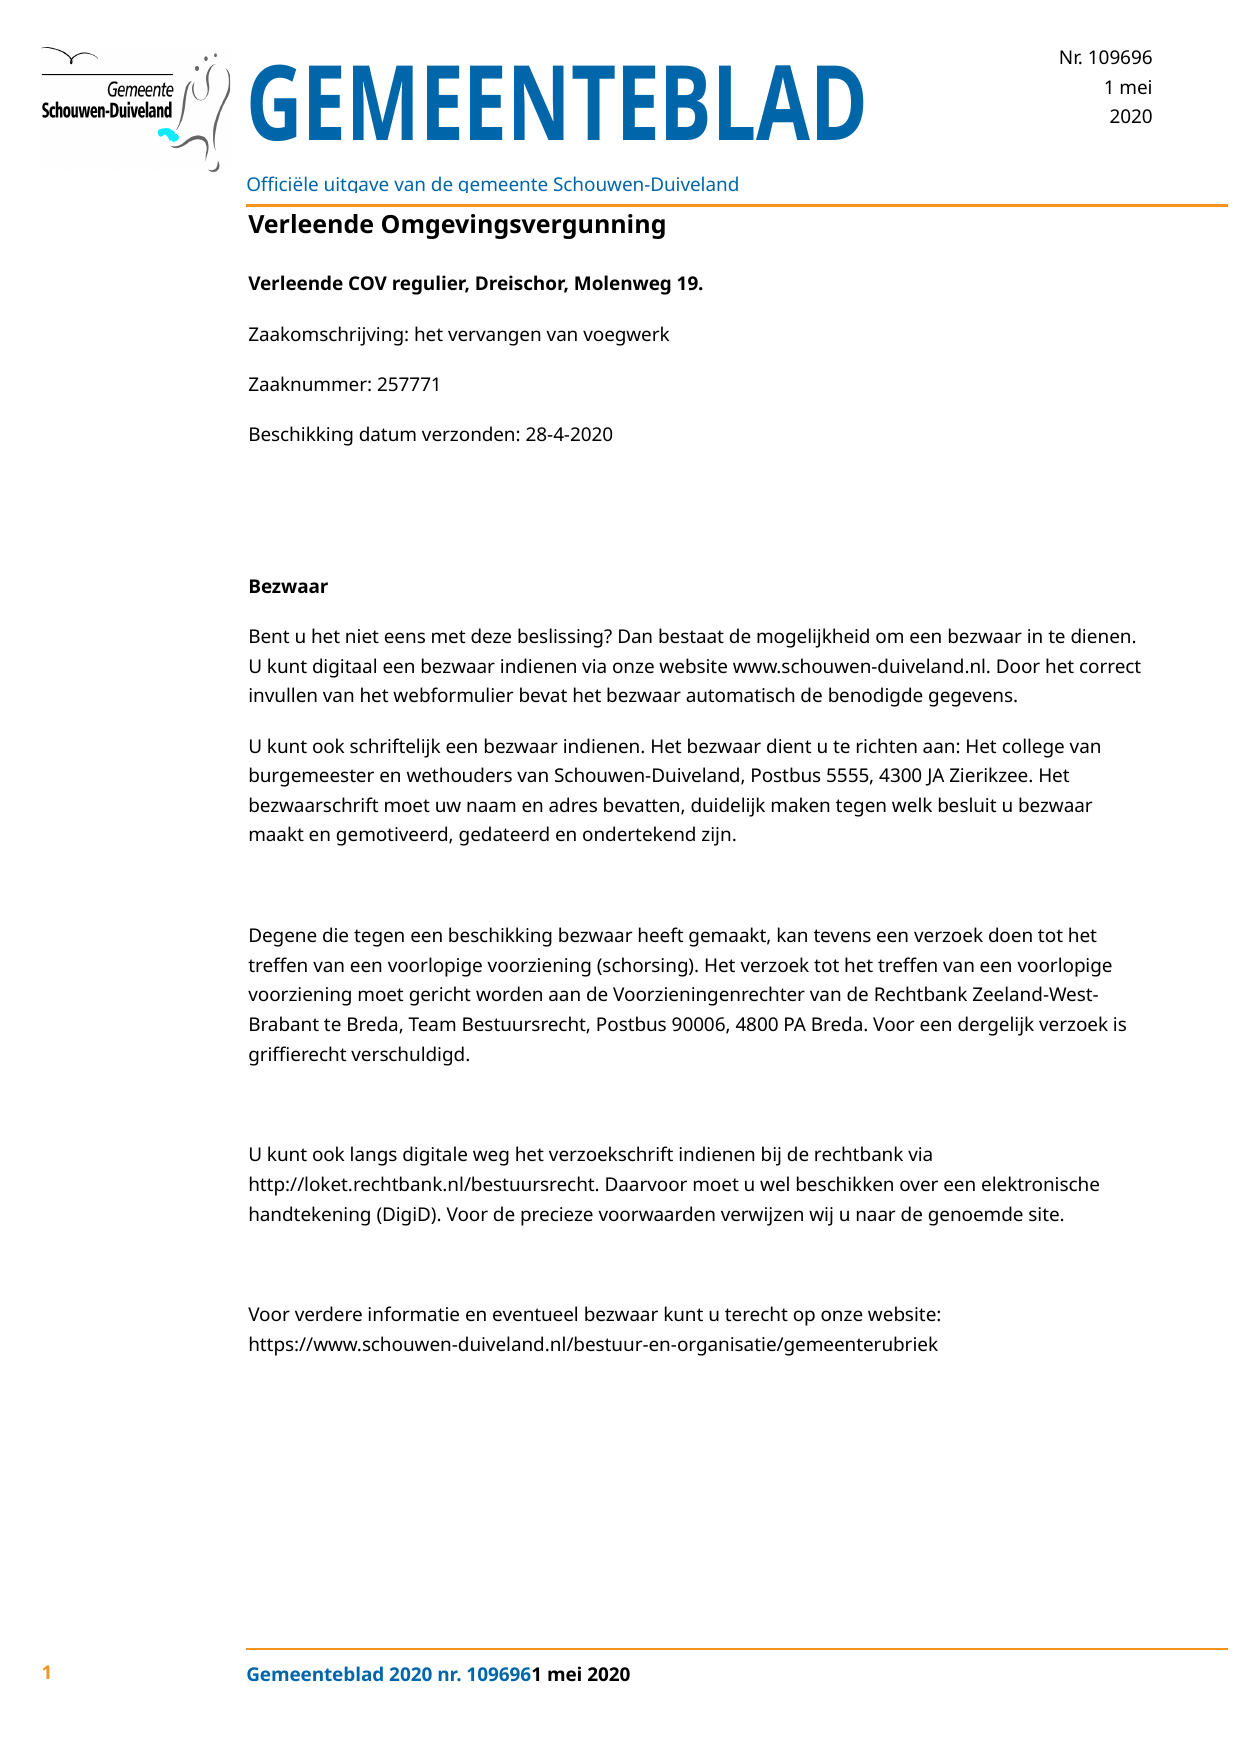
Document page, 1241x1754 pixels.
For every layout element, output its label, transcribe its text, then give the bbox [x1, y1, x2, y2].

text Verleende COV regulier, Dreischor, Molenweg 19. [248, 270, 1152, 296]
text Verleende Omgevingsvergunning [248, 207, 1152, 241]
text Degene die tegen een beschikking bezwaar heeft gemaakt, kan tevens een verzoek doen tot het treffen van een voorlopige voorziening (schorsing). Het verzoek tot het treffen van een voorlopige voorziening moet gericht worden aan de Voorzieningenrechter van de Rechtbank Zeeland-West-Brabant te Breda, Team Bestuursrecht, Postbus 90006, 4800 PA Breda. Voor een dergelijk verzoek is griffierecht verschuldigd. [248, 922, 1152, 1066]
text Bezwaar [248, 573, 1152, 598]
picture [41, 47, 231, 172]
text Voor verdere informatie en eventueel bezwaar kunt u terecht op onze website: https://www.schouwen-duiveland.nl/bestuur-en-organisatie/gemeenterubriek [248, 1302, 1152, 1357]
text Zaaknummer: 257771 [248, 371, 1152, 397]
text Bent u het niet eens met deze beslissing? Dan bestaat de mogelijkheid om een bezwaar in te dienen. U kunt digitaal een bezwaar indienen via onze website www.schouwen-duiveland.nl. Door het correct invullen van het webformulier bevat het bezwaar automatisch de benodigde gegevens. [248, 623, 1152, 708]
text Zaakomschrijving: het vervangen van voegwerk [248, 321, 1152, 346]
text Beschikking datum verzonden: 28-4-2020 [248, 422, 1152, 447]
text U kunt ook schriftelijk een bezwaar indienen. Het bezwaar dient u te richten aan: Het college van burgemeester en wethouders van Schouwen-Duiveland, Postbus 5555, 4300 JA Zierikzee. Het bezwaarschrift moet uw naam en adres bevatten, duidelijk maken tegen welk besluit u bezwaar maakt en gemotiveerd, gedateerd en ondertekend zijn. [248, 733, 1152, 847]
text U kunt ook langs digitale weg het verzoekschrift indienen bij de rechtbank via http://loket.rechtbank.nl/bestuursrecht. Daarvoor moet u wel beschikken over een elektronische handtekening (DigiD). Voor de precieze voorwaarden verwijzen wij u naar de genoemde site. [248, 1142, 1152, 1226]
